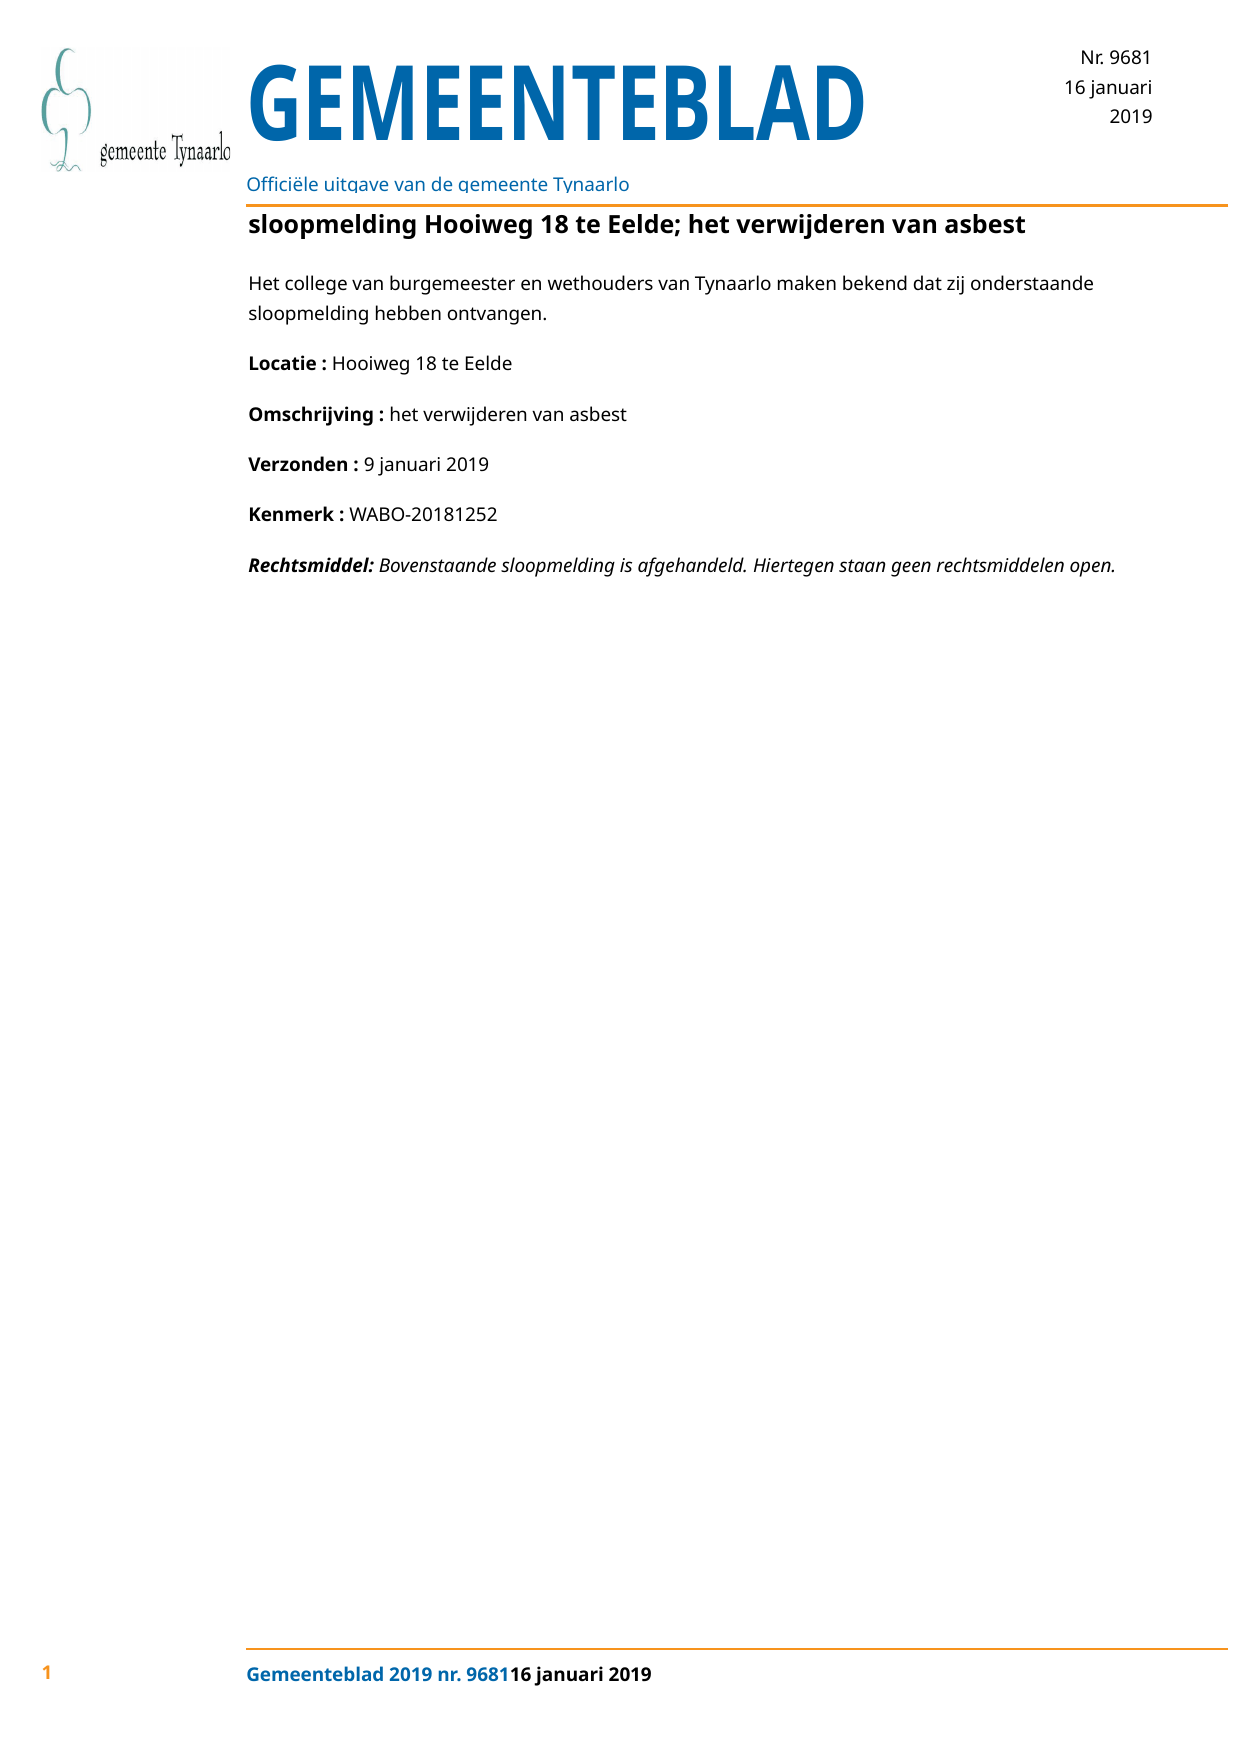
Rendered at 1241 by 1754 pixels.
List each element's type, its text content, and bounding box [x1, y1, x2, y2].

text Verzonden : 9 januari 2019 [248, 451, 1152, 477]
text Rechtsmiddel: Bovenstaande sloopmelding is afgehandeld. Hiertegen staan geen rechtsmiddelen open. [248, 552, 1152, 578]
picture [41, 47, 231, 172]
text Omschrijving : het verwijderen van asbest [248, 401, 1152, 426]
text Het college van burgemeester en wethouders van Tynaarlo maken bekend dat zij onderstaande sloopmelding hebben ontvangen. [248, 270, 1152, 326]
text Locatie : Hooiweg 18 te Eelde [248, 350, 1152, 376]
text Kenmerk : WABO-20181252 [248, 502, 1152, 527]
text sloopmelding Hooiweg 18 te Eelde; het verwijderen van asbest [248, 207, 1152, 241]
